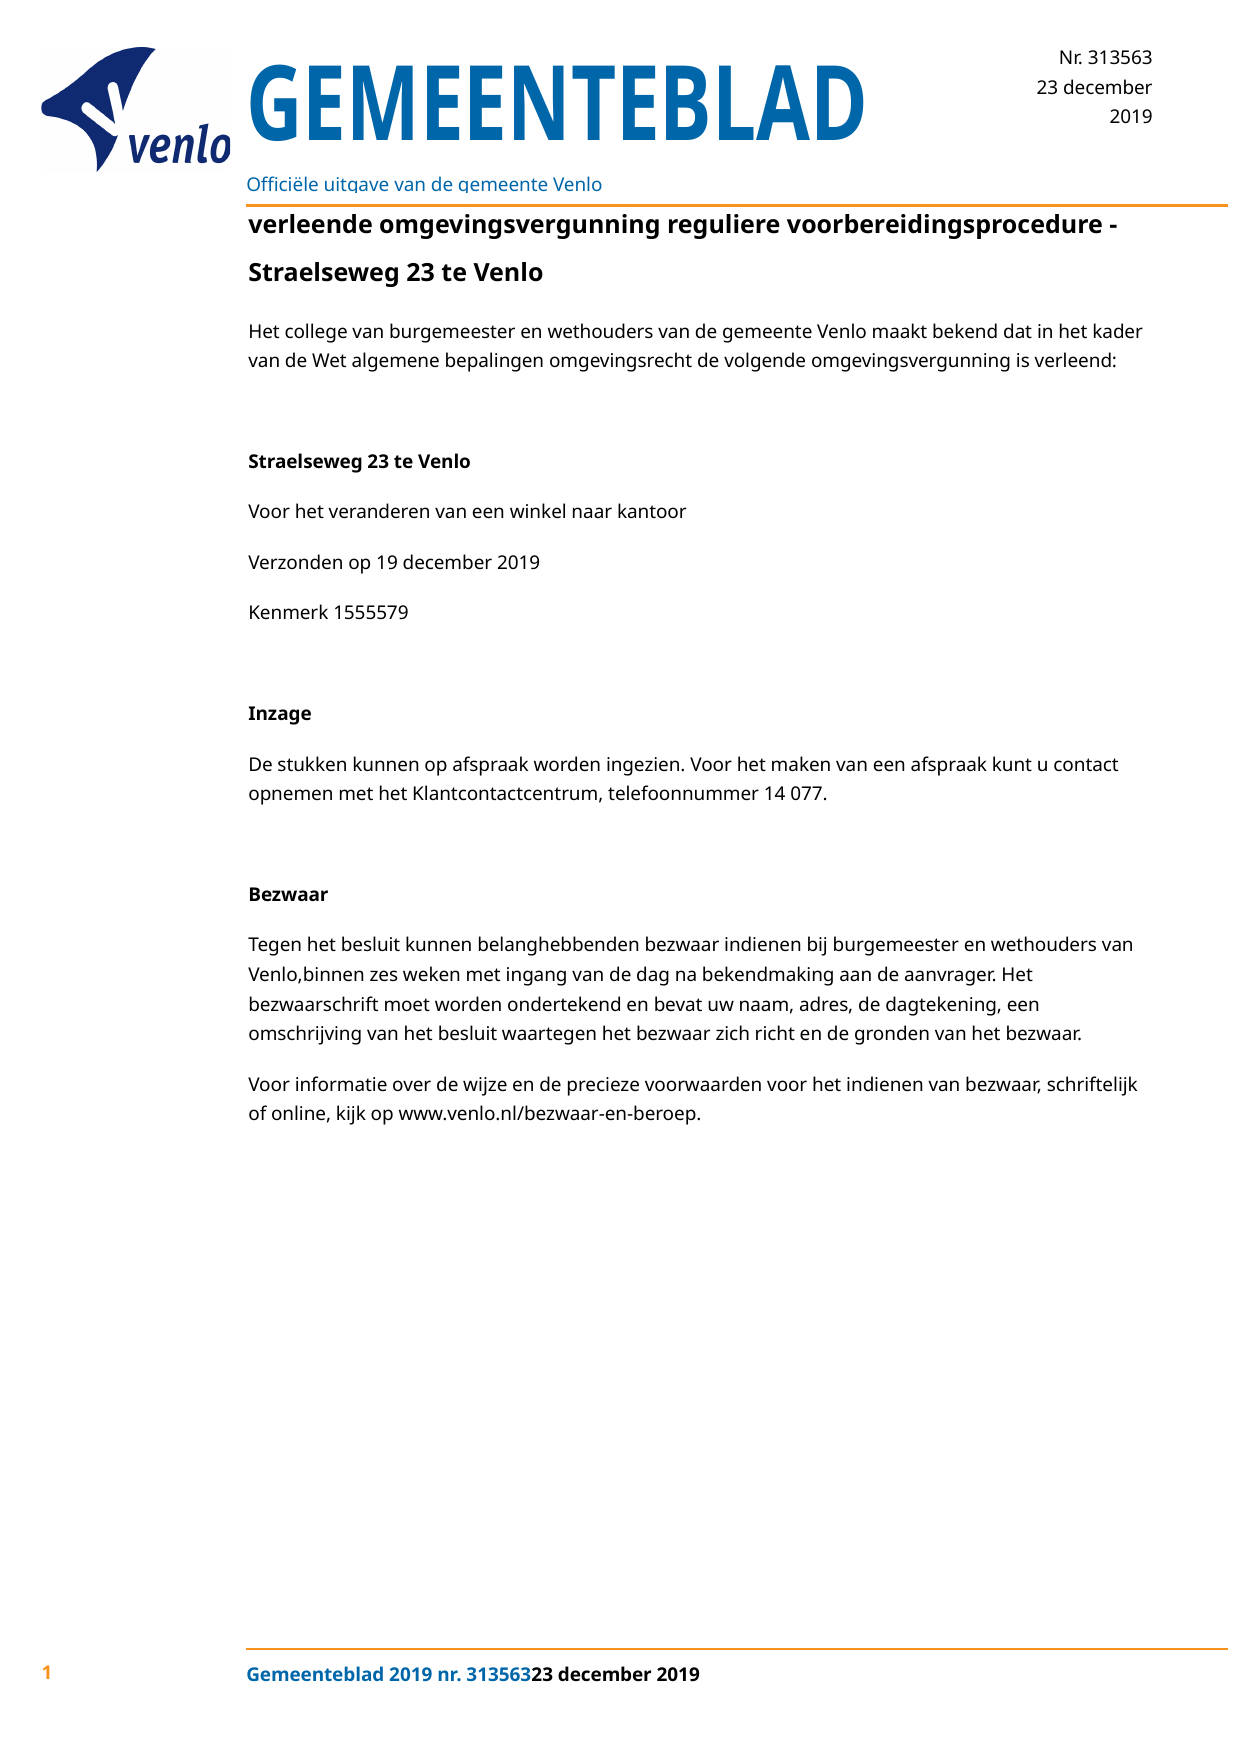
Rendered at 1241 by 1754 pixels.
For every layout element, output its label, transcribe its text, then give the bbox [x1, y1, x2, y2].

text Straelseweg 23 te Venlo [248, 448, 1152, 474]
text Voor het veranderen van een winkel naar kantoor [248, 499, 1152, 524]
text Verzonden op 19 december 2019 [248, 549, 1152, 575]
text Inzage [248, 700, 1152, 726]
text verleende omgevingsvergunning reguliere voorbereidingsprocedure - Straelseweg 23 te Venlo [248, 207, 1152, 288]
text Kenmerk 1555579 [248, 599, 1152, 625]
text Voor informatie over de wijze en de precieze voorwaarden voor het indienen van bezwaar, schriftelijk of online, kijk op www.venlo.nl/bezwaar-en-beroep. [248, 1071, 1152, 1126]
picture [41, 47, 231, 172]
text Tegen het besluit kunnen belanghebbenden bezwaar indienen bij burgemeester en wethouders van Venlo,binnen zes weken met ingang van de dag na bekendmaking aan de aanvrager. Het bezwaarschrift moet worden ondertekend en bevat uw naam, adres, de dagtekening, een omschrijving van het besluit waartegen het bezwaar zich richt en de gronden van het bezwaar. [248, 932, 1152, 1046]
text Het college van burgemeester en wethouders van de gemeente Venlo maakt bekend dat in het kader van de Wet algemene bepalingen omgevingsrecht de volgende omgevingsvergunning is verleend: [248, 318, 1152, 373]
text De stukken kunnen op afspraak worden ingezien. Voor het maken van een afspraak kunt u contact opnemen met het Klantcontactcentrum, telefoonnummer 14 077. [248, 751, 1152, 806]
text Bezwaar [248, 881, 1152, 907]
